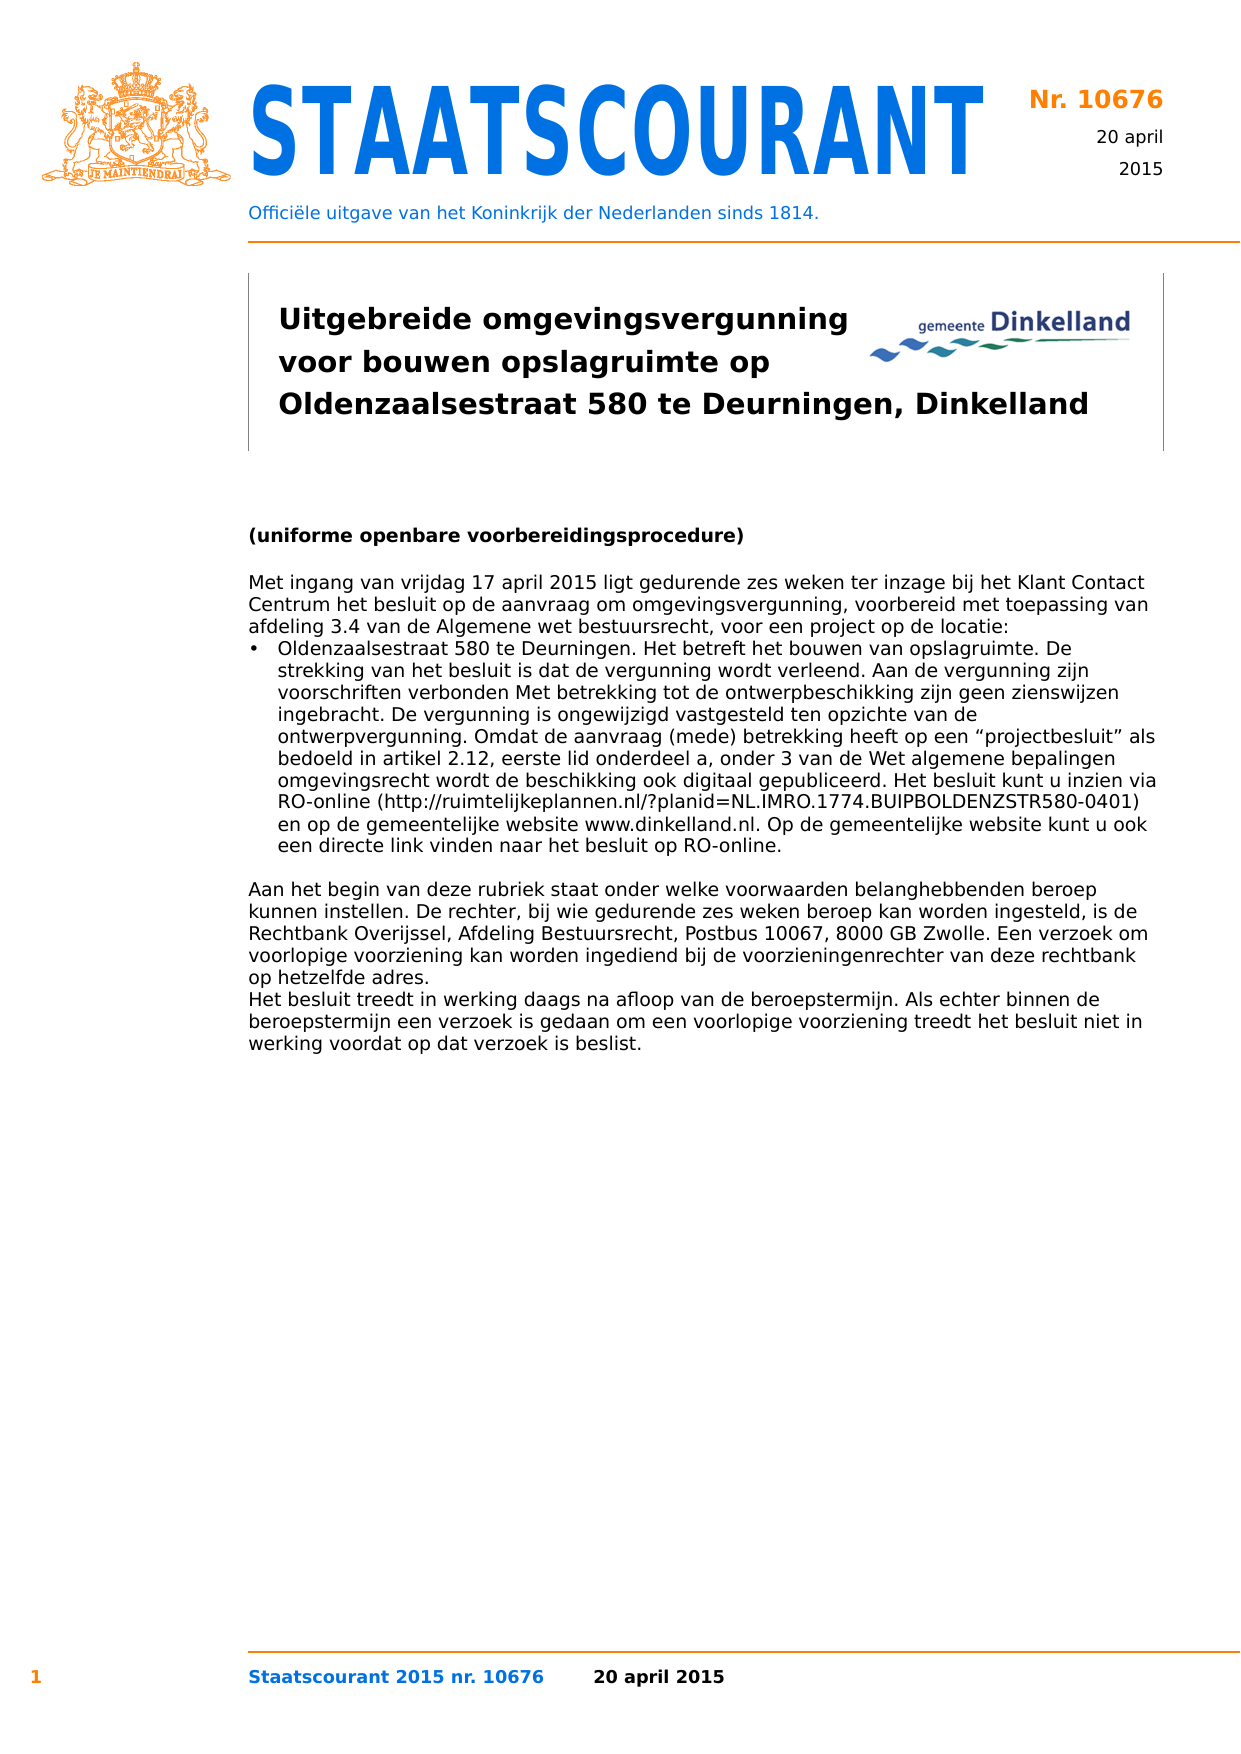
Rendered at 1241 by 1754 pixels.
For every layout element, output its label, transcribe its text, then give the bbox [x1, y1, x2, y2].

subtitle (uniforme openbare voorbereidingsprocedure) [248, 525, 1163, 547]
picture [867, 302, 1134, 368]
text Met ingang van vrijdag 17 april 2015 ligt gedurende zes weken ter inzage bij het Klant Contact Centrum het besluit op de aanvraag om omgevingsvergunning, voorbereid met toepassing van afdeling 3.4 van de Algemene wet bestuursrecht, voor een project op de locatie: [248, 572, 1163, 638]
table_header Nr. 10676 [998, 62, 1240, 121]
text Het besluit treedt in werking daags na afloop van de beroepstermijn. Als echter binnen de beroepstermijn een verzoek is gedaan om een voorlopige voorziening treedt het besluit niet in werking voordat op dat verzoek is beslist. [248, 989, 1163, 1055]
subtitle Uitgebreide omgevingsvergunning voor bouwen opslagruimte op Oldenzaalsestraat 580 te Deurningen, Dinkelland [249, 273, 1163, 451]
table_cell 2015 [998, 153, 1240, 203]
table_header [25, 62, 248, 241]
text Aan het begin van deze rubriek staat onder welke voorwaarden belanghebbenden beroep kunnen instellen. De rechter, bij wie gedurende zes weken beroep kan worden ingesteld, is de Rechtbank Overijssel, Afdeling Bestuursrecht, Postbus 10067, 8000 GB Zwolle. Een verzoek om voorlopige voorziening kan worden ingediend bij de voorzieningenrechter van deze rechtbank op hetzelfde adres. [248, 879, 1163, 989]
picture [41, 62, 231, 186]
text • Oldenzaalsestraat 580 te Deurningen. Het betreft het bouwen van opslagruimte. De strekking van het besluit is dat de vergunning wordt verleend. Aan de vergunning zijn voorschriften verbonden Met betrekking tot de ontwerpbeschikking zijn geen zienswijzen ingebracht. De vergunning is ongewijzigd vastgesteld ten opzichte van de ontwerpvergunning. Omdat de aanvraag (mede) betrekking heeft op een “projectbesluit” als bedoeld in artikel 2.12, eerste lid onderdeel a, onder 3 van de Wet algemene bepalingen omgevingsrecht wordt de beschikking ook digitaal gepubliceerd. Het besluit kunt u inzien via RO-online (http://ruimtelijkeplannen.nl/?planid=NL.IMRO.1774.BUIPBOLDENZSTR580-0401) en op de gemeentelijke website www.dinkelland.nl. Op de gemeentelijke website kunt u ook een directe link vinden naar het besluit op RO-online. [248, 638, 1163, 857]
table_header STAATSCOURANT [248, 62, 998, 203]
table_cell Officiële uitgave van het Koninkrijk der Nederlanden sinds 1814. [248, 203, 1240, 241]
table_cell 20 april [998, 121, 1240, 153]
